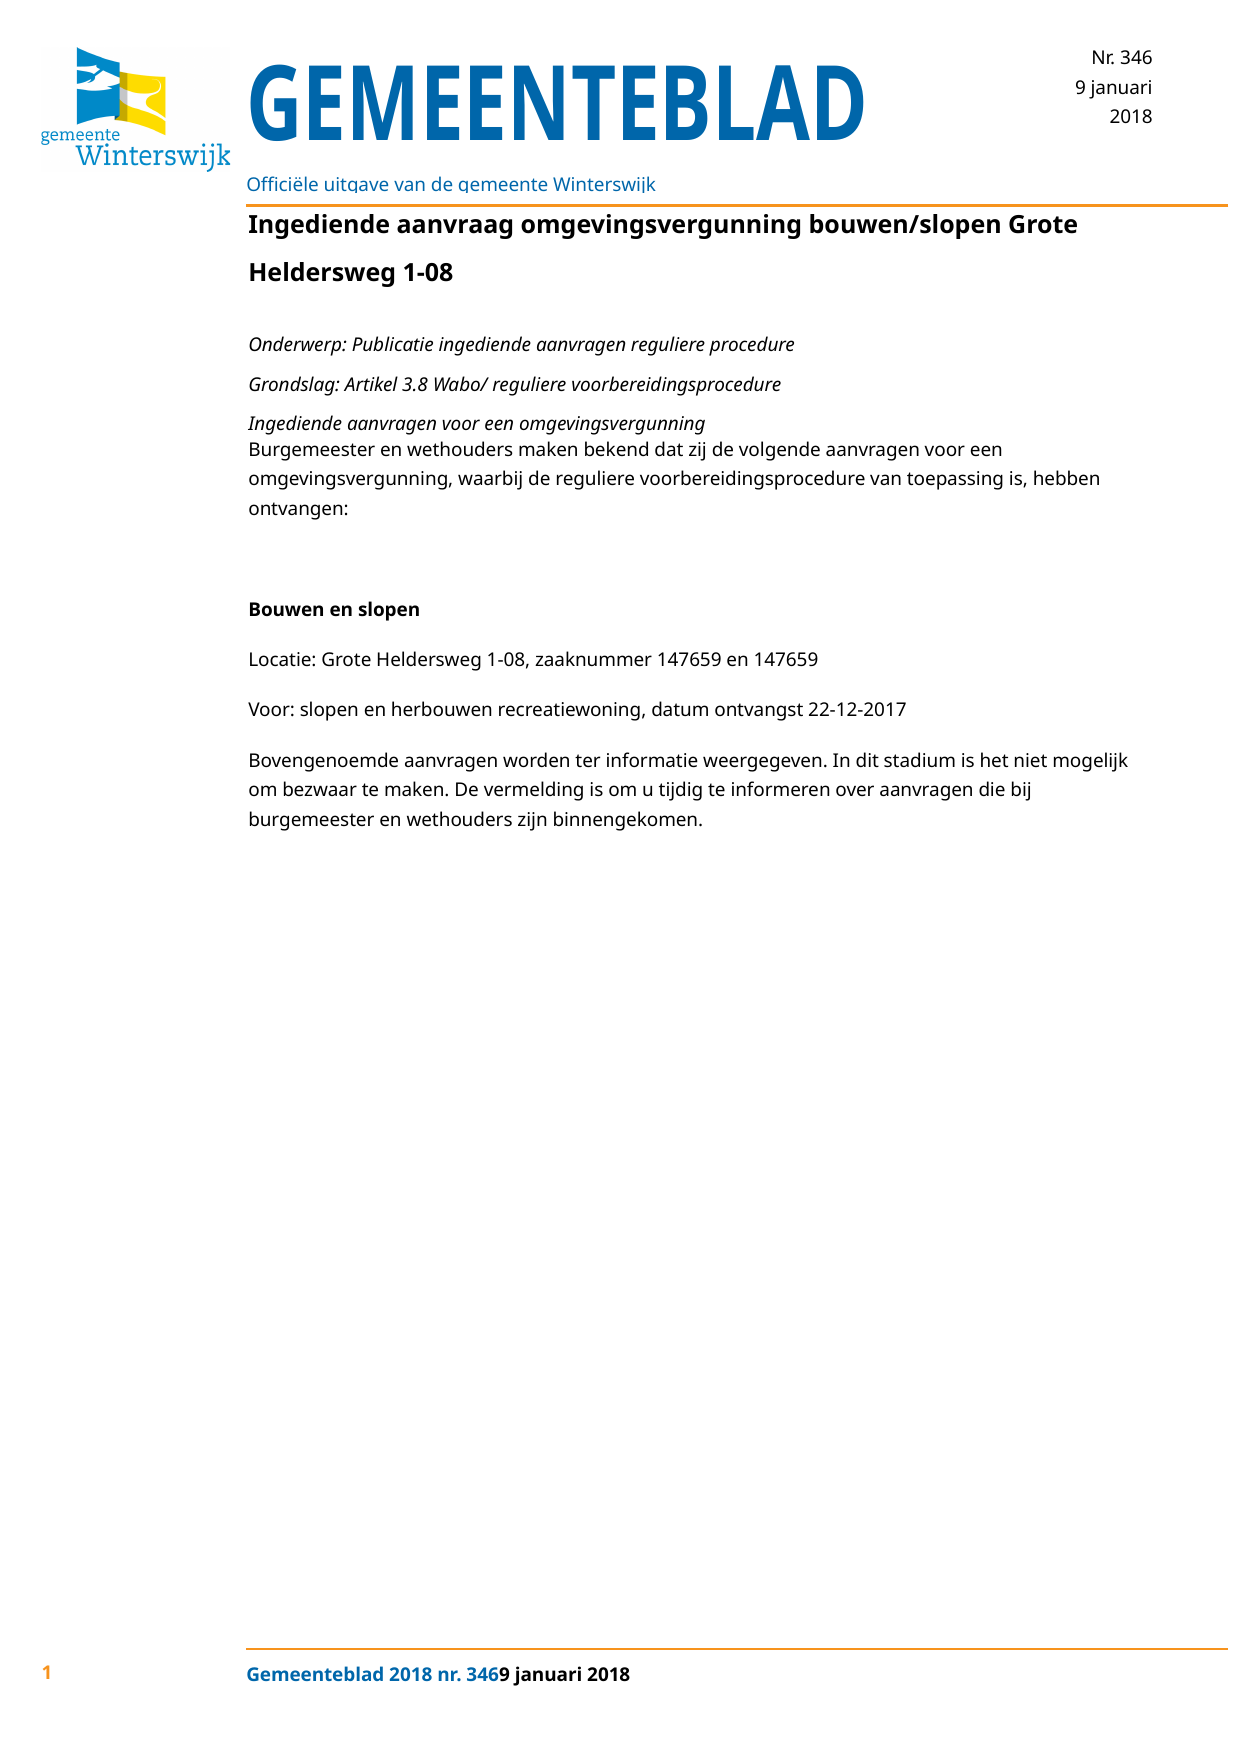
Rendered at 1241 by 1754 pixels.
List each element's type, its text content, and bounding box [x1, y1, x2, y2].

text Bovengenoemde aanvragen worden ter informatie weergegeven. In dit stadium is het niet mogelijk om bezwaar te maken. De vermelding is om u tijdig te informeren over aanvragen die bij burgemeester en wethouders zijn binnengekomen. [248, 747, 1152, 832]
text Voor: slopen en herbouwen recreatiewoning, datum ontvangst 22-12-2017 [248, 697, 1152, 722]
text Grondslag: Artikel 3.8 Wabo/ reguliere voorbereidingsprocedure [248, 371, 1152, 396]
text Ingediende aanvragen voor een omgevingsvergunning [248, 410, 1152, 436]
picture [41, 47, 231, 172]
text Bouwen en slopen [248, 596, 1152, 621]
text Onderwerp: Publicatie ingediende aanvragen reguliere procedure [248, 331, 1152, 357]
picture [225, 153, 231, 162]
text Ingediende aanvraag omgevingsvergunning bouwen/slopen Grote Heldersweg 1-08 [248, 207, 1152, 288]
text Burgemeester en wethouders maken bekend dat zij de volgende aanvragen voor een omgevingsvergunning, waarbij de reguliere voorbereidingsprocedure van toepassing is, hebben ontvangen: [248, 436, 1152, 521]
text Locatie: Grote Heldersweg 1-08, zaaknummer 147659 en 147659 [248, 646, 1152, 672]
